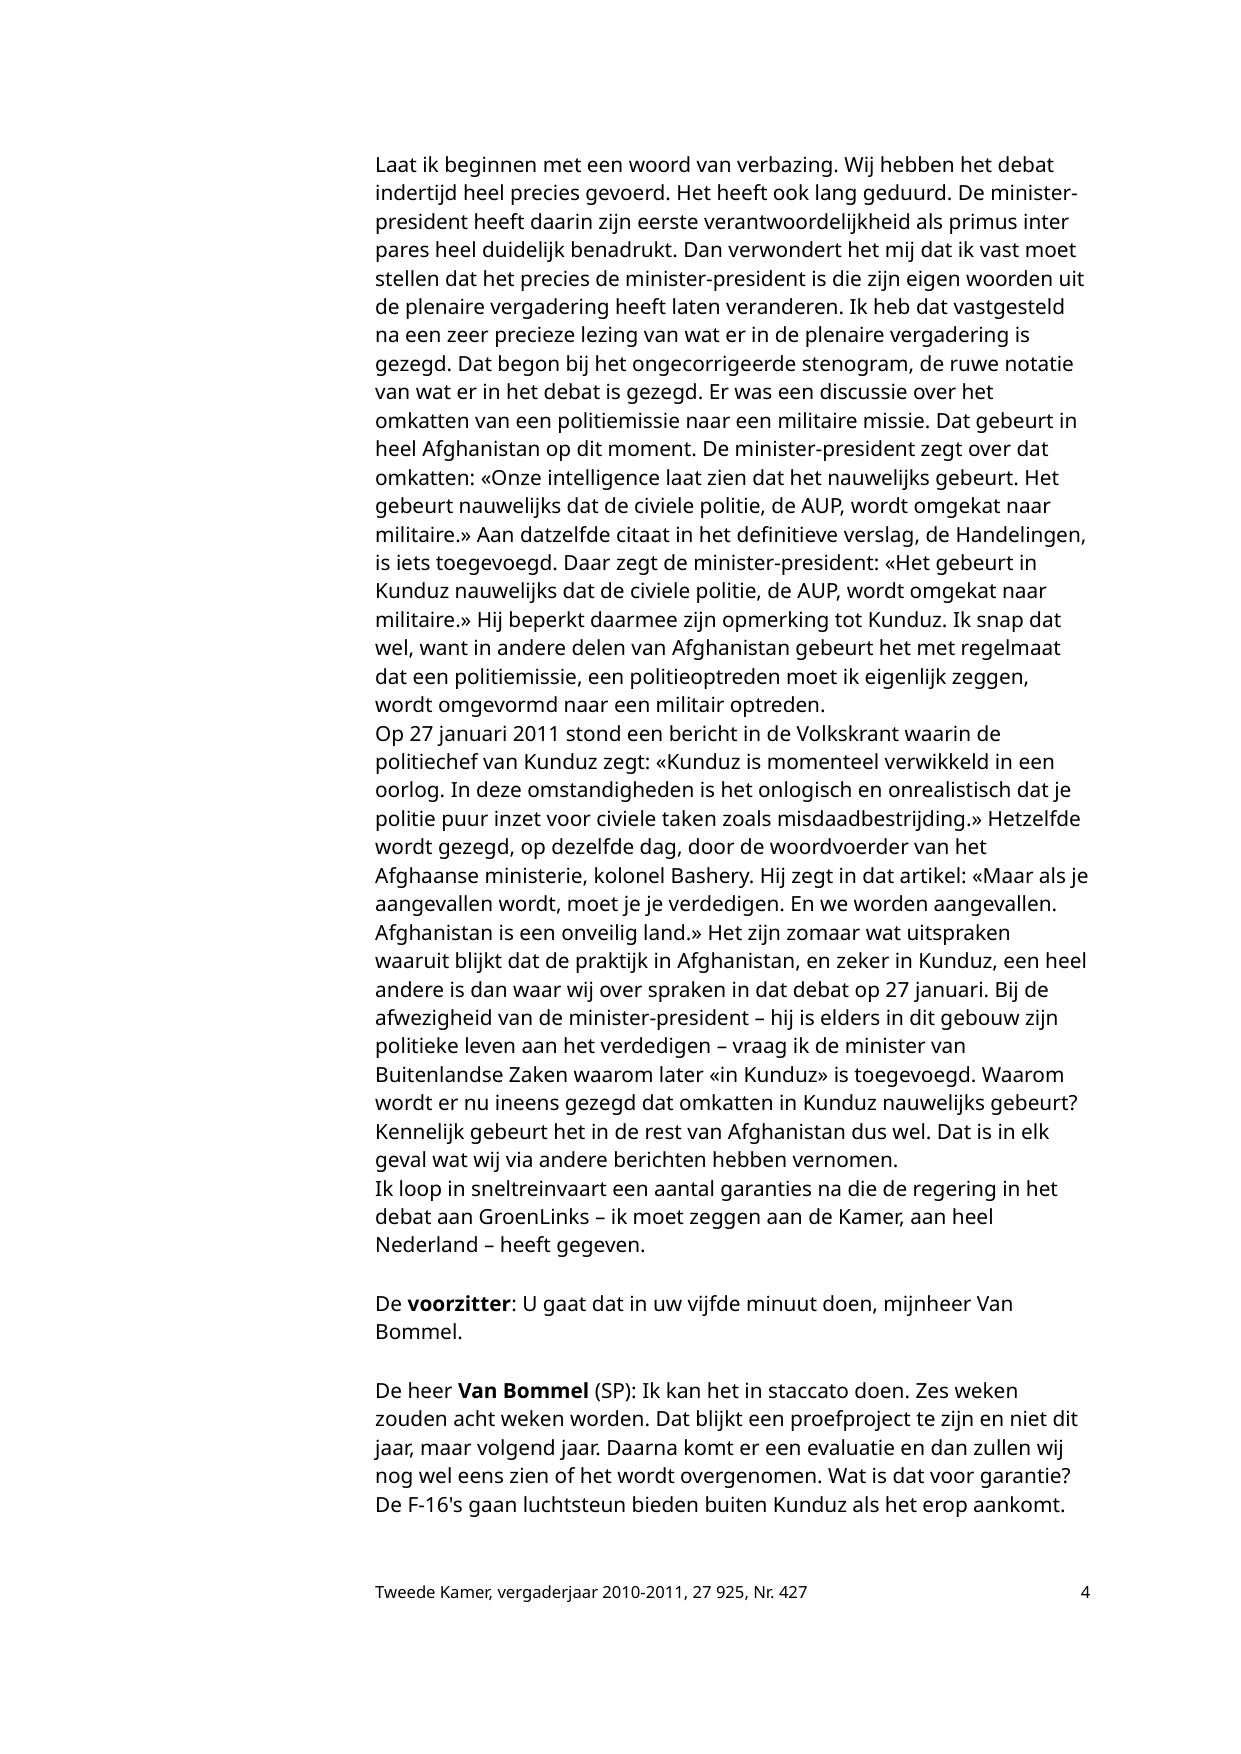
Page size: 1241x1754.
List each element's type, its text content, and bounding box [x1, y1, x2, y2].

text Op 27 januari 2011 stond een bericht in de Volkskrant waarin de politiechef van Kunduz zegt: «Kunduz is momenteel verwikkeld in een oorlog. In deze omstandigheden is het onlogisch en onrealistisch dat je politie puur inzet voor civiele taken zoals misdaadbestrijding.» Hetzelfde wordt gezegd, op dezelfde dag, door de woordvoerder van het Afghaanse ministerie, kolonel Bashery. Hij zegt in dat artikel: «Maar als je aangevallen wordt, moet je je verdedigen. En we worden aangevallen. Afghanistan is een onveilig land.» Het zijn zomaar wat uitspraken waaruit blijkt dat de praktijk in Afghanistan, en zeker in Kunduz, een heel andere is dan waar wij over spraken in dat debat op 27 januari. Bij de afwezigheid van de minister-president – hij is elders in dit gebouw zijn politieke leven aan het verdedigen – vraag ik de minister van Buitenlandse Zaken waarom later «in Kunduz» is toegevoegd. Waarom wordt er nu ineens gezegd dat omkatten in Kunduz nauwelijks gebeurt? Kennelijk gebeurt het in de rest van Afghanistan dus wel. Dat is in elk geval wat wij via andere berichten hebben vernomen. [375, 719, 1090, 1174]
text Ik loop in sneltreinvaart een aantal garanties na die de regering in het debat aan GroenLinks – ik moet zeggen aan de Kamer, aan heel Nederland – heeft gegeven. [375, 1174, 1090, 1259]
text De heer Van Bommel (SP): Ik kan het in staccato doen. Zes weken zouden acht weken worden. Dat blijkt een proefproject te zijn en niet dit jaar, maar volgend jaar. Daarna komt er een evaluatie en dan zullen wij nog wel eens zien of het wordt overgenomen. Wat is dat voor garantie? [375, 1376, 1090, 1490]
text Laat ik beginnen met een woord van verbazing. Wij hebben het debat indertijd heel precies gevoerd. Het heeft ook lang geduurd. De minister-president heeft daarin zijn eerste verantwoordelijkheid als primus inter pares heel duidelijk benadrukt. Dan verwondert het mij dat ik vast moet stellen dat het precies de minister-president is die zijn eigen woorden uit de plenaire vergadering heeft laten veranderen. Ik heb dat vastgesteld na een zeer precieze lezing van wat er in de plenaire vergadering is gezegd. Dat begon bij het ongecorrigeerde stenogram, de ruwe notatie van wat er in het debat is gezegd. Er was een discussie over het omkatten van een politiemissie naar een militaire missie. Dat gebeurt in heel Afghanistan op dit moment. De minister-president zegt over dat omkatten: «Onze intelligence laat zien dat het nauwelijks gebeurt. Het gebeurt nauwelijks dat de civiele politie, de AUP, wordt omgekat naar militaire.» Aan datzelfde citaat in het definitieve verslag, de Handelingen, is iets toegevoegd. Daar zegt de minister-president: «Het gebeurt in Kunduz nauwelijks dat de civiele politie, de AUP, wordt omgekat naar militaire.» Hij beperkt daarmee zijn opmerking tot Kunduz. Ik snap dat wel, want in andere delen van Afghanistan gebeurt het met regelmaat dat een politiemissie, een politieoptreden moet ik eigenlijk zeggen, wordt omgevormd naar een militair optreden. [375, 150, 1090, 719]
text De F-16's gaan luchtsteun bieden buiten Kunduz als het erop aankomt. [375, 1490, 1090, 1518]
text De voorzitter: U gaat dat in uw vijfde minuut doen, mijnheer Van Bommel. [375, 1289, 1090, 1346]
